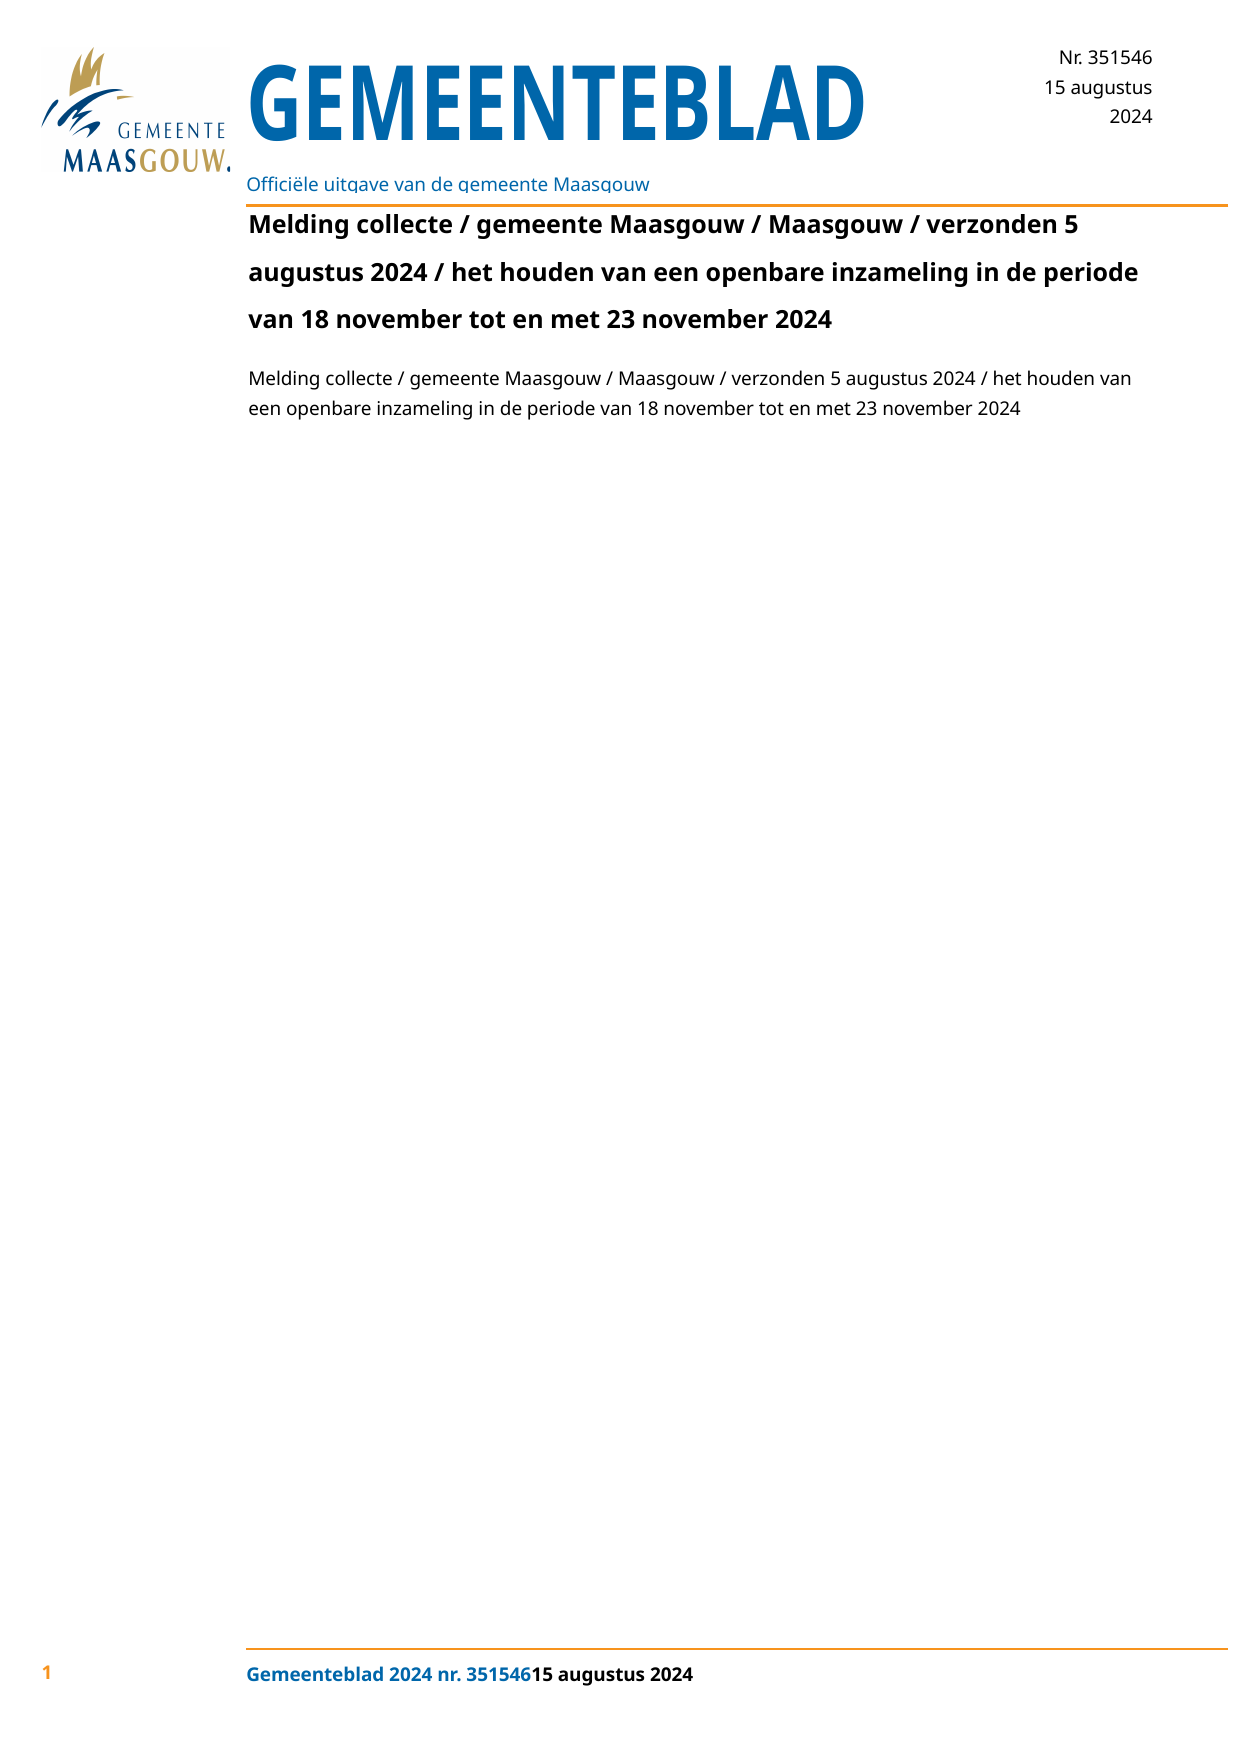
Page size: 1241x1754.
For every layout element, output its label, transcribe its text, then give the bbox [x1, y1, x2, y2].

picture [41, 47, 231, 172]
text Melding collecte / gemeente Maasgouw / Maasgouw / verzonden 5 augustus 2024 / het houden van een openbare inzameling in de periode van 18 november tot en met 23 november 2024 [248, 207, 1152, 336]
text Melding collecte / gemeente Maasgouw / Maasgouw / verzonden 5 augustus 2024 / het houden van een openbare inzameling in de periode van 18 november tot en met 23 november 2024 [248, 366, 1152, 421]
